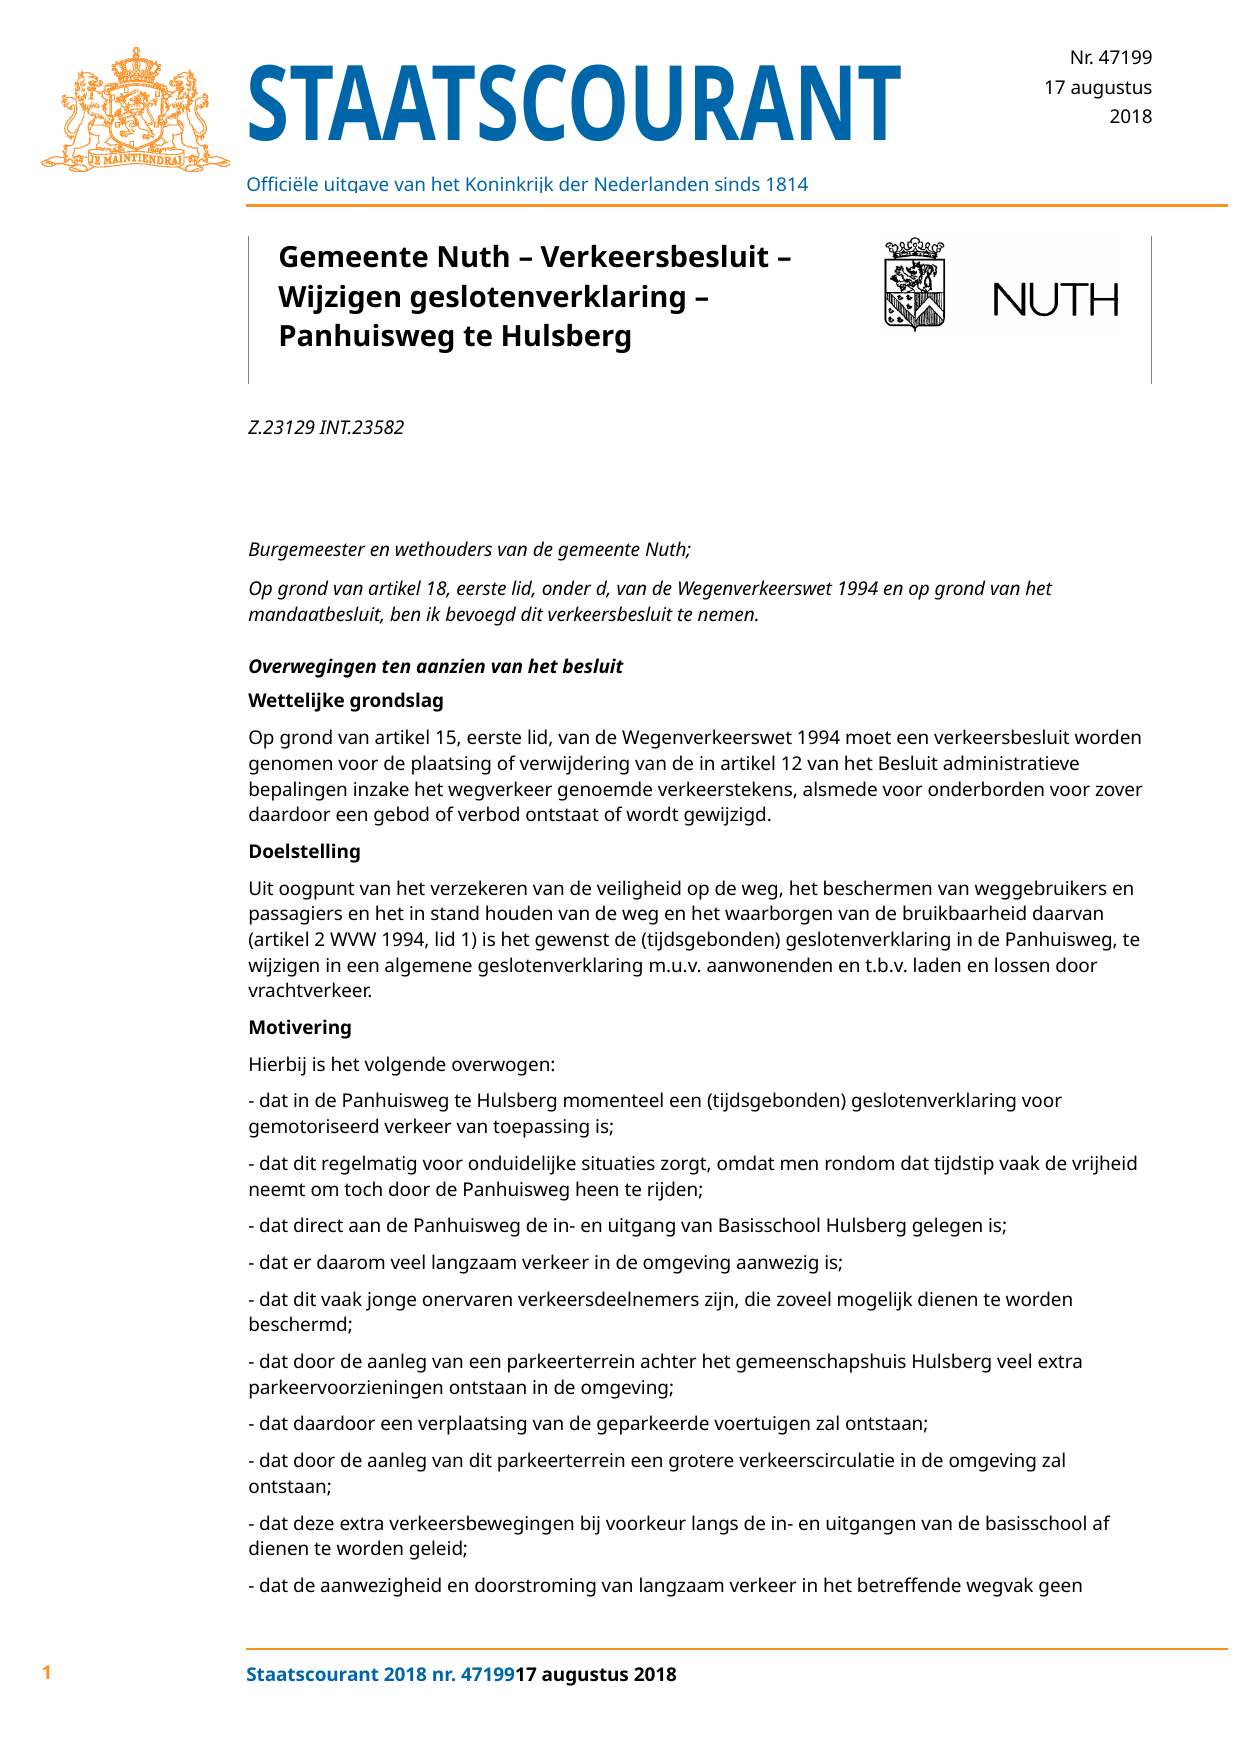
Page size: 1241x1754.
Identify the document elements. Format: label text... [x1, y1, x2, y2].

text - dat de aanwezigheid en doorstroming van langzaam verkeer in het betreffende wegvak geen [248, 1572, 1152, 1598]
table_header Gemeente Nuth – Verkeersbesluit – Wijzigen geslotenverklaring – Panhuisweg te Hulsberg [249, 236, 850, 384]
table_header [850, 236, 882, 332]
text Z.23129 INT.23582 [248, 414, 1152, 440]
picture [882, 236, 1119, 333]
text Burgemeester en wethouders van de gemeente Nuth; [248, 536, 1152, 561]
text - dat dit vaak jonge onervaren verkeersdeelnemers zijn, die zoveel mogelijk dienen te worden beschermd; [248, 1286, 1152, 1337]
text - dat door de aanleg van een parkeerterrein achter het gemeenschapshuis Hulsberg veel extra parkeervoorzieningen ontstaan in de omgeving; [248, 1348, 1152, 1400]
text Op grond van artikel 18, eerste lid, onder d, van de Wegenverkeerswet 1994 en op grond van het mandaatbesluit, ben ik bevoegd dit verkeersbesluit te nemen. [248, 575, 1152, 626]
text - dat dit regelmatig voor onduidelijke situaties zorgt, omdat men rondom dat tijdstip vaak de vrijheid neemt om toch door de Panhuisweg heen te rijden; [248, 1150, 1152, 1202]
text Wettelijke grondslag [248, 688, 1152, 713]
text - dat door de aanleg van dit parkeerterrein een grotere verkeerscirculatie in de omgeving zal ontstaan; [248, 1447, 1152, 1499]
text Motivering [248, 1014, 1152, 1040]
text Doelstelling [248, 838, 1152, 864]
text Hierbij is het volgende overwogen: [248, 1051, 1152, 1077]
text Overwegingen ten aanzien van het besluit [248, 653, 1152, 679]
text - dat direct aan de Panhuisweg de in- en uitgang van Basisschool Hulsberg gelegen is; [248, 1212, 1152, 1238]
picture [41, 47, 231, 172]
text - dat deze extra verkeersbewegingen bij voorkeur langs de in- en uitgangen van de basisschool af dienen te worden geleid; [248, 1510, 1152, 1561]
text Uit oogpunt van het verzekeren van de veiligheid op de weg, het beschermen van weggebruikers en passagiers en het in stand houden van de weg en het waarborgen van de bruikbaarheid daarvan (artikel 2 WVW 1994, lid 1) is het gewenst de (tijdsgebonden) geslotenverklaring in de Panhuisweg, te wijzigen in een algemene geslotenverklaring m.u.v. aanwonenden en t.b.v. laden en lossen door vrachtverkeer. [248, 875, 1152, 1003]
text Op grond van artikel 15, eerste lid, van de Wegenverkeerswet 1994 moet een verkeersbesluit worden genomen voor de plaatsing of verwijdering van de in artikel 12 van het Besluit administratieve bepalingen inzake het wegverkeer genoemde verkeerstekens, alsmede voor onderborden voor zover daardoor een gebod of verbod ontstaat of wordt gewijzigd. [248, 724, 1152, 827]
table_header [1119, 236, 1151, 332]
text - dat in de Panhuisweg te Hulsberg momenteel een (tijdsgebonden) geslotenverklaring voor gemotoriseerd verkeer van toepassing is; [248, 1088, 1152, 1139]
text - dat er daarom veel langzaam verkeer in de omgeving aanwezig is; [248, 1249, 1152, 1275]
table_header [850, 333, 1151, 384]
text - dat daardoor een verplaatsing van de geparkeerde voertuigen zal ontstaan; [248, 1411, 1152, 1436]
